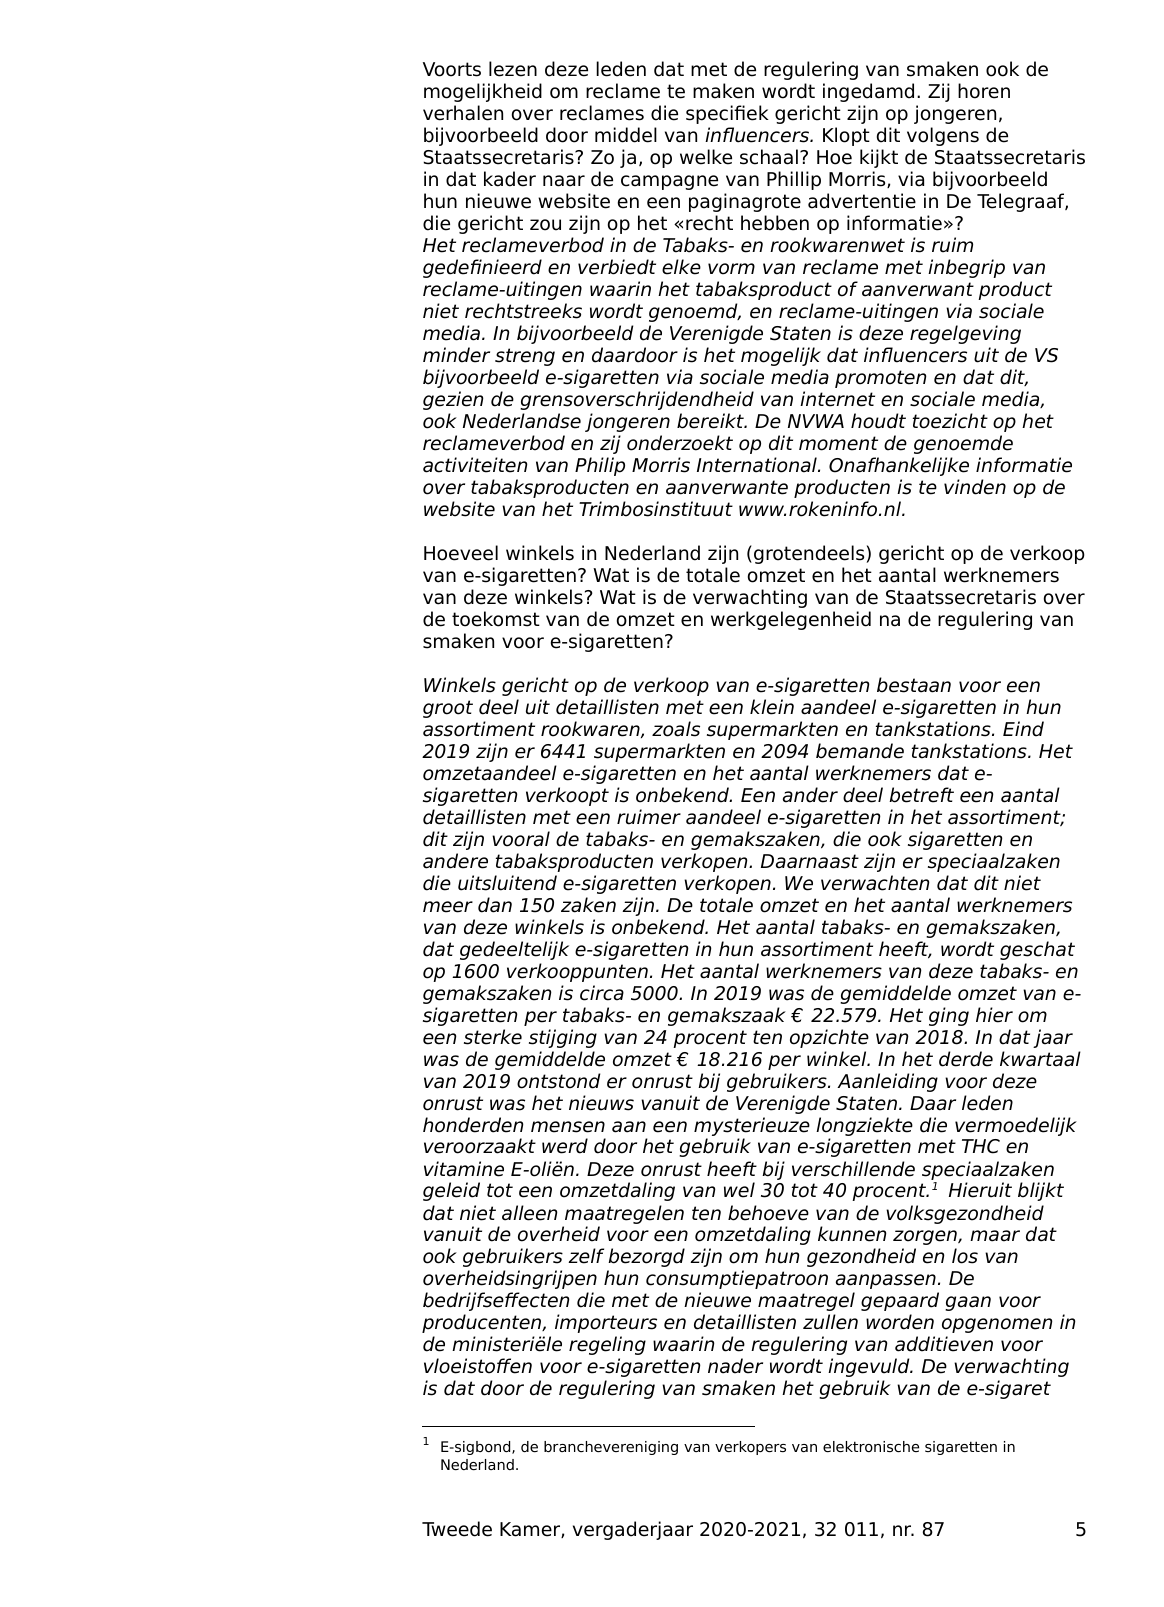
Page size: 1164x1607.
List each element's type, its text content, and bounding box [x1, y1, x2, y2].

text E-sigbond, de branchevereniging van verkopers van elektronische sigaretten in Nederland. [422, 1435, 1087, 1474]
text Voorts lezen deze leden dat met de regulering van smaken ook de mogelijkheid om reclame te maken wordt ingedamd. Zij horen verhalen over reclames die specifiek gericht zijn op jongeren, bijvoorbeeld door middel van influencers. Klopt dit volgens de Staatssecretaris? Zo ja, op welke schaal? Hoe kijkt de Staatssecretaris in dat kader naar de campagne van Phillip Morris, via bijvoorbeeld hun nieuwe website en een paginagrote advertentie in De Telegraaf, die gericht zou zijn op het «recht hebben op informatie»? [422, 59, 1087, 235]
text Winkels gericht op de verkoop van e-sigaretten bestaan voor een groot deel uit detaillisten met een klein aandeel e-sigaretten in hun assortiment rookwaren, zoals supermarkten en tankstations. Eind 2019 zijn er 6441 supermarkten en 2094 bemande tankstations. Het omzetaandeel e-sigaretten en het aantal werknemers dat e-sigaretten verkoopt is onbekend. Een ander deel betreft een aantal detaillisten met een ruimer aandeel e-sigaretten in het assortiment; dit zijn vooral de tabaks- en gemakszaken, die ook sigaretten en andere tabaksproducten verkopen. Daarnaast zijn er speciaalzaken die uitsluitend e-sigaretten verkopen. We verwachten dat dit niet meer dan 150 zaken zijn. De totale omzet en het aantal werknemers van deze winkels is onbekend. Het aantal tabaks- en gemakszaken, dat gedeeltelijk e-sigaretten in hun assortiment heeft, wordt geschat op 1600 verkooppunten. Het aantal werknemers van deze tabaks- en gemakszaken is circa 5000. In 2019 was de gemiddelde omzet van e-sigaretten per tabaks- en gemakszaak € 22.579. Het ging hier om een sterke stijging van 24 procent ten opzichte van 2018. In dat jaar was de gemiddelde omzet € 18.216 per winkel. In het derde kwartaal van 2019 ontstond er onrust bij gebruikers. Aanleiding voor deze onrust was het nieuws vanuit de Verenigde Staten. Daar leden honderden mensen aan een mysterieuze longziekte die vermoedelijk veroorzaakt werd door het gebruik van e-sigaretten met THC en vitamine E-oliën. Deze onrust heeft bij verschillende speciaalzaken geleid tot een omzetdaling van wel 30 tot 40 procent. Hieruit blijkt dat niet alleen maatregelen ten behoeve van de volksgezondheid vanuit de overheid voor een omzetdaling kunnen zorgen, maar dat ook gebruikers zelf bezorgd zijn om hun gezondheid en los van overheidsingrijpen hun consumptiepatroon aanpassen. De bedrijfseffecten die met de nieuwe maatregel gepaard gaan voor producenten, importeurs en detaillisten zullen worden opgenomen in de ministeriële regeling waarin de regulering van additieven voor vloeistoffen voor e-sigaretten nader wordt ingevuld. De verwachting is dat door de regulering van smaken het gebruik van de e-sigaret [422, 675, 1087, 1400]
text Hoeveel winkels in Nederland zijn (grotendeels) gericht op de verkoop van e-sigaretten? Wat is de totale omzet en het aantal werknemers van deze winkels? Wat is de verwachting van de Staatssecretaris over de toekomst van de omzet en werkgelegenheid na de regulering van smaken voor e-sigaretten? [422, 543, 1087, 653]
text Het reclameverbod in de Tabaks- en rookwarenwet is ruim gedefinieerd en verbiedt elke vorm van reclame met inbegrip van reclame-uitingen waarin het tabaksproduct of aanverwant product niet rechtstreeks wordt genoemd, en reclame-uitingen via sociale media. In bijvoorbeeld de Verenigde Staten is deze regelgeving minder streng en daardoor is het mogelijk dat influencers uit de VS bijvoorbeeld e-sigaretten via sociale media promoten en dat dit, gezien de grensoverschrijdendheid van internet en sociale media, ook Nederlandse jongeren bereikt. De NVWA houdt toezicht op het reclameverbod en zij onderzoekt op dit moment de genoemde activiteiten van Philip Morris International. Onafhankelijke informatie over tabaksproducten en aanverwante producten is te vinden op de website van het Trimbosinstituut www.rokeninfo.nl. [422, 235, 1087, 521]
